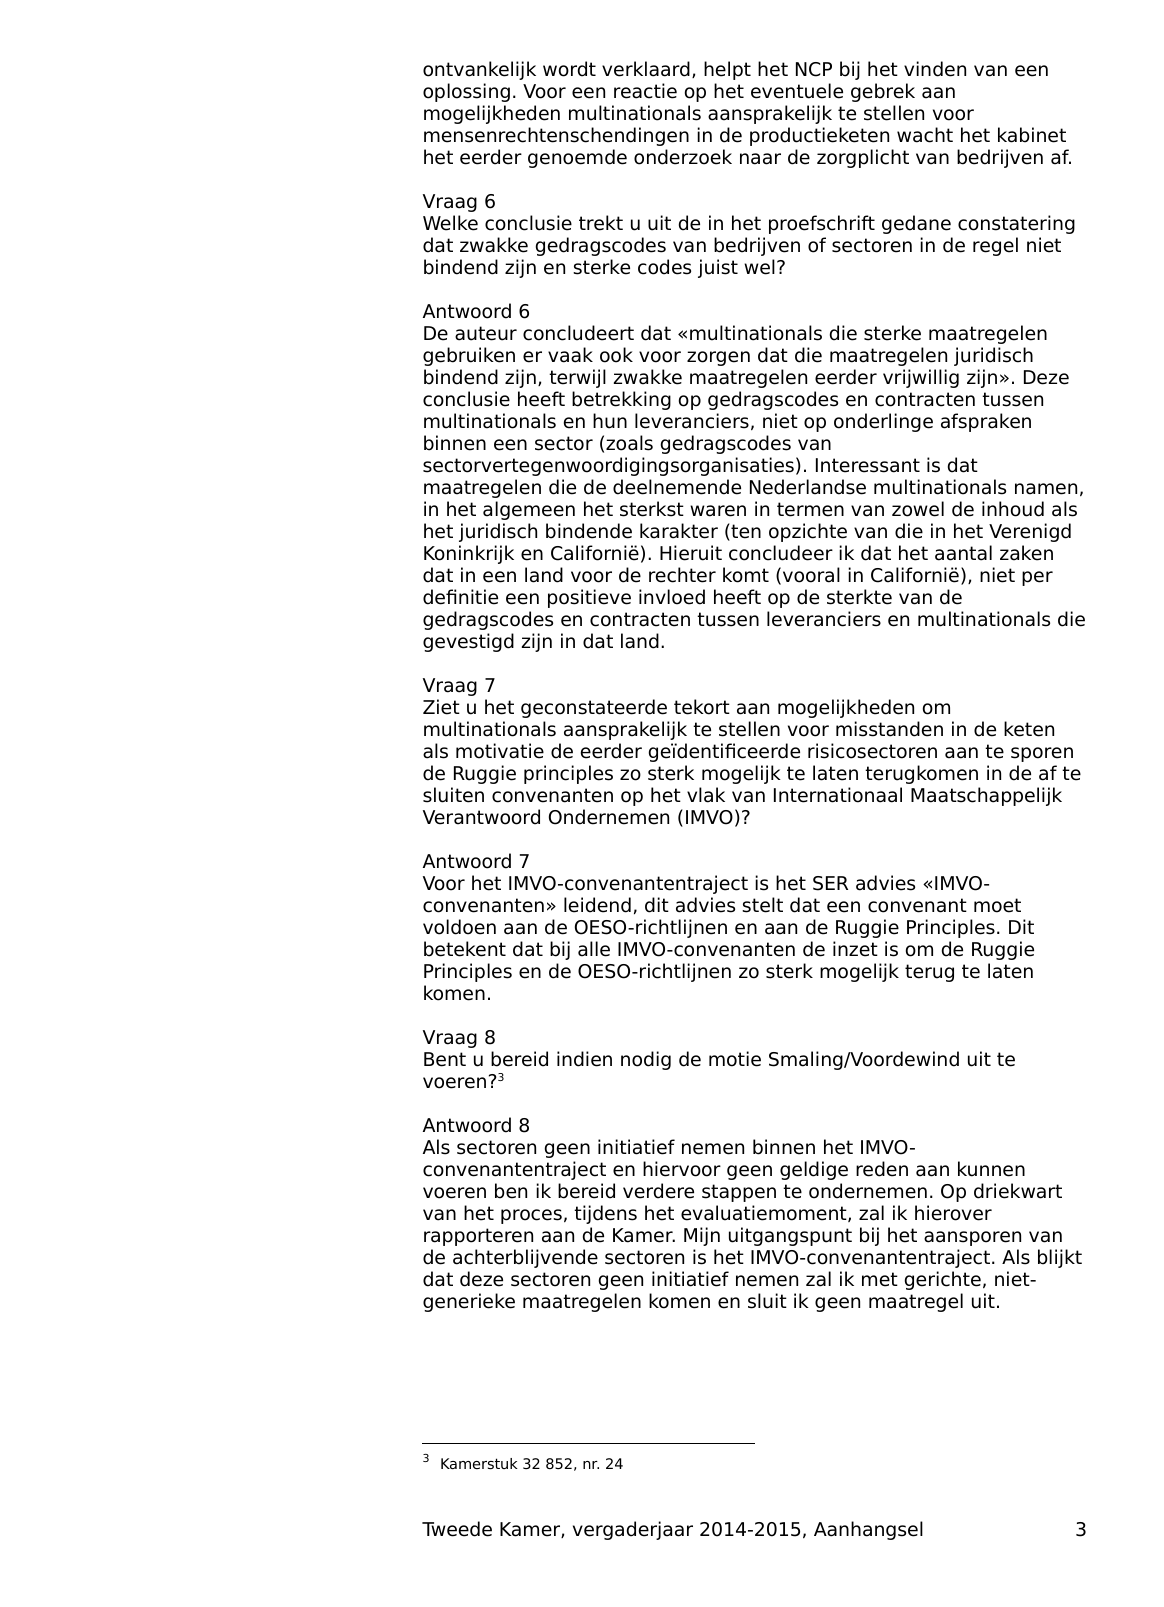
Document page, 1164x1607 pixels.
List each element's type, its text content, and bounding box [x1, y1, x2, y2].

text Vraag 6 [422, 191, 1087, 213]
text Kamerstuk 32 852, nr. 24 [422, 1452, 1087, 1474]
text Vraag 7 [422, 675, 1087, 697]
text De auteur concludeert dat «multinationals die sterke maatregelen gebruiken er vaak ook voor zorgen dat die maatregelen juridisch bindend zijn, terwijl zwakke maatregelen eerder vrijwillig zijn». Deze conclusie heeft betrekking op gedragscodes en contracten tussen multinationals en hun leveranciers, niet op onderlinge afspraken binnen een sector (zoals gedragscodes van sectorvertegenwoordigingsorganisaties). Interessant is dat maatregelen die de deelnemende Nederlandse multinationals namen, in het algemeen het sterkst waren in termen van zowel de inhoud als het juridisch bindende karakter (ten opzichte van die in het Verenigd Koninkrijk en Californië). Hieruit concludeer ik dat het aantal zaken dat in een land voor de rechter komt (vooral in Californië), niet per definitie een positieve invloed heeft op de sterkte van de gedragscodes en contracten tussen leveranciers en multinationals die gevestigd zijn in dat land. [422, 323, 1087, 653]
text Als sectoren geen initiatief nemen binnen het IMVO-convenantentraject en hiervoor geen geldige reden aan kunnen voeren ben ik bereid verdere stappen te ondernemen. Op driekwart van het proces, tijdens het evaluatiemoment, zal ik hierover rapporteren aan de Kamer. Mijn uitgangspunt bij het aansporen van de achterblijvende sectoren is het IMVO-convenantentraject. Als blijkt dat deze sectoren geen initiatief nemen zal ik met gerichte, niet-generieke maatregelen komen en sluit ik geen maatregel uit. [422, 1137, 1087, 1313]
text Vraag 8 [422, 1027, 1087, 1049]
text Bent u bereid indien nodig de motie Smaling/Voordewind uit te voeren? [422, 1049, 1087, 1093]
text Voor het IMVO-convenantentraject is het SER advies «IMVO-convenanten» leidend, dit advies stelt dat een convenant moet voldoen aan de OESO-richtlijnen en aan de Ruggie Principles. Dit betekent dat bij alle IMVO-convenanten de inzet is om de Ruggie Principles en de OESO-richtlijnen zo sterk mogelijk terug te laten komen. [422, 873, 1087, 1005]
text Antwoord 6 [422, 301, 1087, 323]
text Welke conclusie trekt u uit de in het proefschrift gedane constatering dat zwakke gedragscodes van bedrijven of sectoren in de regel niet bindend zijn en sterke codes juist wel? [422, 213, 1087, 279]
text Antwoord 7 [422, 851, 1087, 873]
text Ziet u het geconstateerde tekort aan mogelijkheden om multinationals aansprakelijk te stellen voor misstanden in de keten als motivatie de eerder geïdentificeerde risicosectoren aan te sporen de Ruggie principles zo sterk mogelijk te laten terugkomen in de af te sluiten convenanten op het vlak van Internationaal Maatschappelijk Verantwoord Ondernemen (IMVO)? [422, 697, 1087, 829]
text ontvankelijk wordt verklaard, helpt het NCP bij het vinden van een oplossing. Voor een reactie op het eventuele gebrek aan mogelijkheden multinationals aansprakelijk te stellen voor mensenrechtenschendingen in de productieketen wacht het kabinet het eerder genoemde onderzoek naar de zorgplicht van bedrijven af. [422, 59, 1087, 169]
text Antwoord 8 [422, 1115, 1087, 1137]
